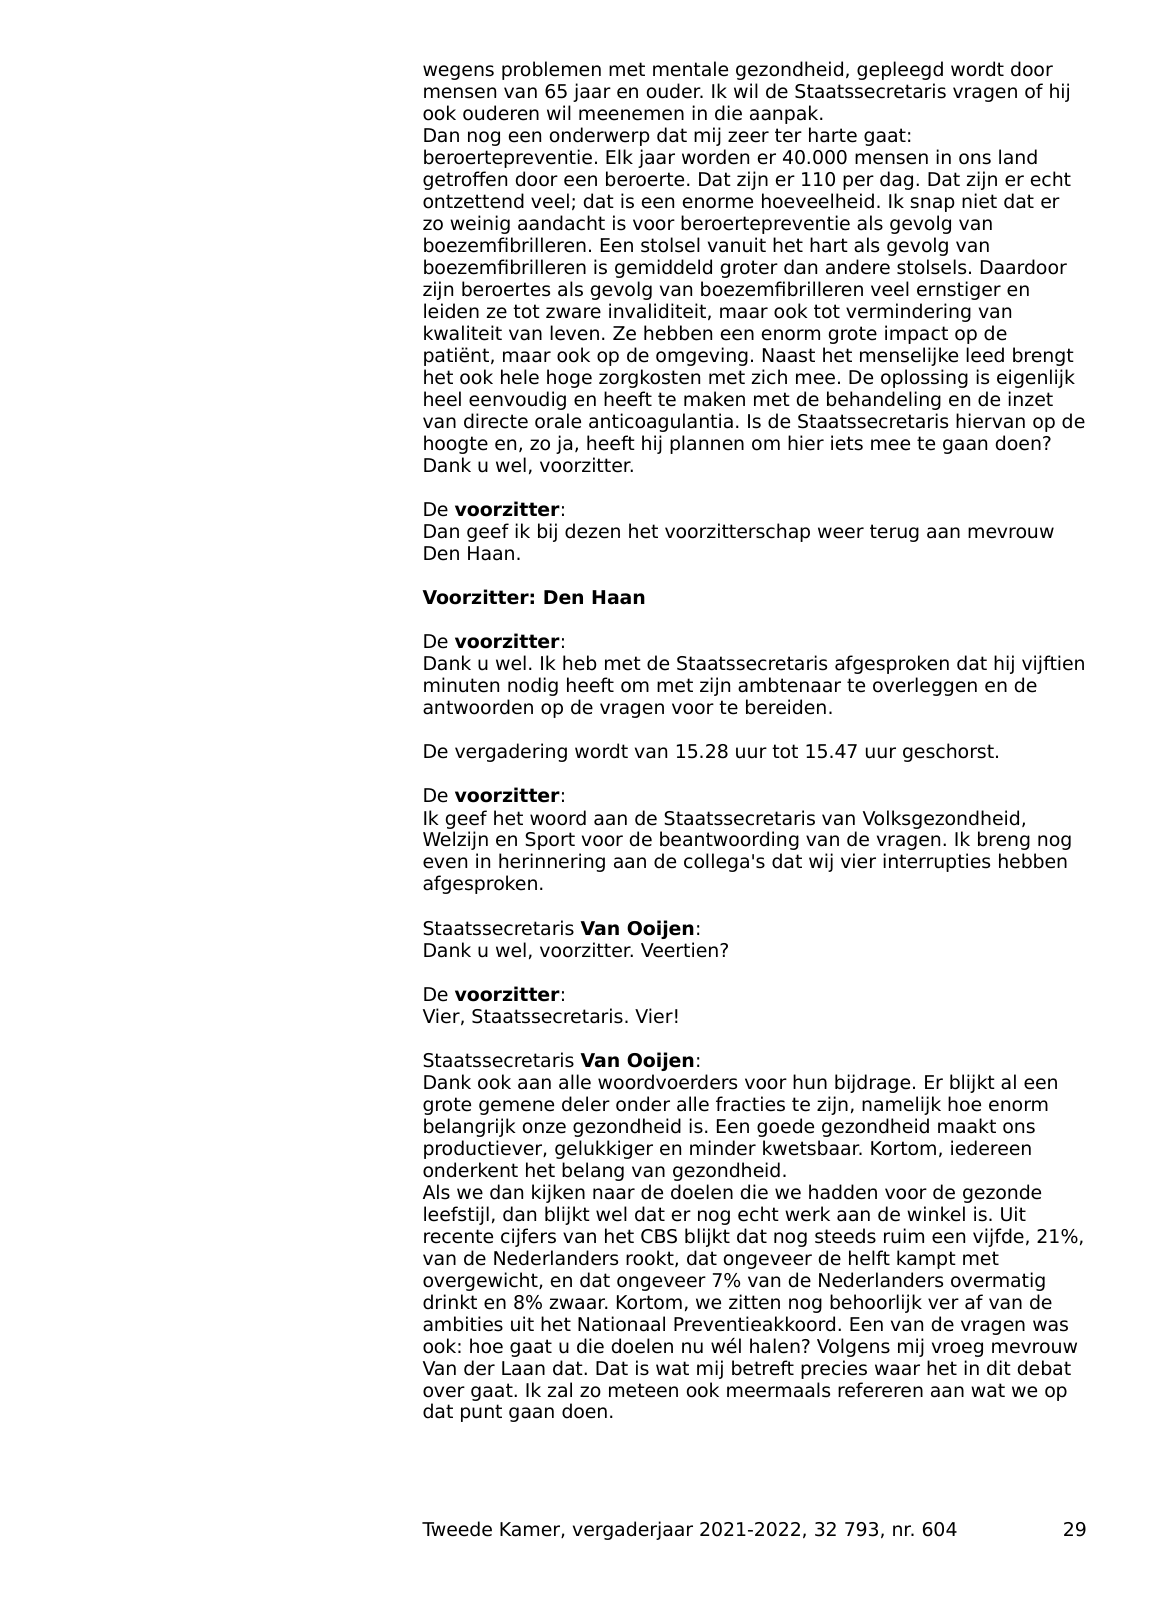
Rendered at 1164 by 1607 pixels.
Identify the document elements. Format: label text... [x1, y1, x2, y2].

text De vergadering wordt van 15.28 uur tot 15.47 uur geschorst. [422, 741, 1087, 763]
text Dan nog een onderwerp dat mij zeer ter harte gaat: beroertepreventie. Elk jaar worden er 40.000 mensen in ons land getroffen door een beroerte. Dat zijn er 110 per dag. Dat zijn er echt ontzettend veel; dat is een enorme hoeveelheid. Ik snap niet dat er zo weinig aandacht is voor beroertepreventie als gevolg van boezemfibrilleren. Een stolsel vanuit het hart als gevolg van boezemfibrilleren is gemiddeld groter dan andere stolsels. Daardoor zijn beroertes als gevolg van boezemfibrilleren veel ernstiger en leiden ze tot zware invaliditeit, maar ook tot vermindering van kwaliteit van leven. Ze hebben een enorm grote impact op de patiënt, maar ook op de omgeving. Naast het menselijke leed brengt het ook hele hoge zorgkosten met zich mee. De oplossing is eigenlijk heel eenvoudig en heeft te maken met de behandeling en de inzet van directe orale anticoagulantia. Is de Staatssecretaris hiervan op de hoogte en, zo ja, heeft hij plannen om hier iets mee te gaan doen? [422, 125, 1087, 455]
text Staatssecretaris Van Ooijen: [422, 1050, 1087, 1072]
text Als we dan kijken naar de doelen die we hadden voor de gezonde leefstijl, dan blijkt wel dat er nog echt werk aan de winkel is. Uit recente cijfers van het CBS blijkt dat nog steeds ruim een vijfde, 21%, van de Nederlanders rookt, dat ongeveer de helft kampt met overgewicht, en dat ongeveer 7% van de Nederlanders overmatig drinkt en 8% zwaar. Kortom, we zitten nog behoorlijk ver af van de ambities uit het Nationaal Preventieakkoord. Een van de vragen was ook: hoe gaat u die doelen nu wél halen? Volgens mij vroeg mevrouw Van der Laan dat. Dat is wat mij betreft precies waar het in dit debat over gaat. Ik zal zo meteen ook meermaals refereren aan wat we op dat punt gaan doen. [422, 1182, 1087, 1423]
text Staatssecretaris Van Ooijen: [422, 917, 1087, 939]
text Dank ook aan alle woordvoerders voor hun bijdrage. Er blijkt al een grote gemene deler onder alle fracties te zijn, namelijk hoe enorm belangrijk onze gezondheid is. Een goede gezondheid maakt ons productiever, gelukkiger en minder kwetsbaar. Kortom, iedereen onderkent het belang van gezondheid. [422, 1072, 1087, 1182]
subtitle Voorzitter: Den Haan [422, 587, 1087, 609]
text Dank u wel, voorzitter. Veertien? [422, 939, 1087, 961]
text Dank u wel. Ik heb met de Staatssecretaris afgesproken dat hij vijftien minuten nodig heeft om met zijn ambtenaar te overleggen en de antwoorden op de vragen voor te bereiden. [422, 653, 1087, 719]
text De voorzitter: [422, 631, 1087, 653]
text Dan geef ik bij dezen het voorzitterschap weer terug aan mevrouw Den Haan. [422, 521, 1087, 565]
text De voorzitter: [422, 499, 1087, 521]
text De voorzitter: [422, 785, 1087, 807]
text Ik geef het woord aan de Staatssecretaris van Volksgezondheid, Welzijn en Sport voor de beantwoording van de vragen. Ik breng nog even in herinnering aan de collega's dat wij vier interrupties hebben afgesproken. [422, 807, 1087, 895]
text Vier, Staatssecretaris. Vier! [422, 1006, 1087, 1028]
text Dank u wel, voorzitter. [422, 455, 1087, 477]
text De voorzitter: [422, 984, 1087, 1006]
text wegens problemen met mentale gezondheid, gepleegd wordt door mensen van 65 jaar en ouder. Ik wil de Staatssecretaris vragen of hij ook ouderen wil meenemen in die aanpak. [422, 59, 1087, 125]
